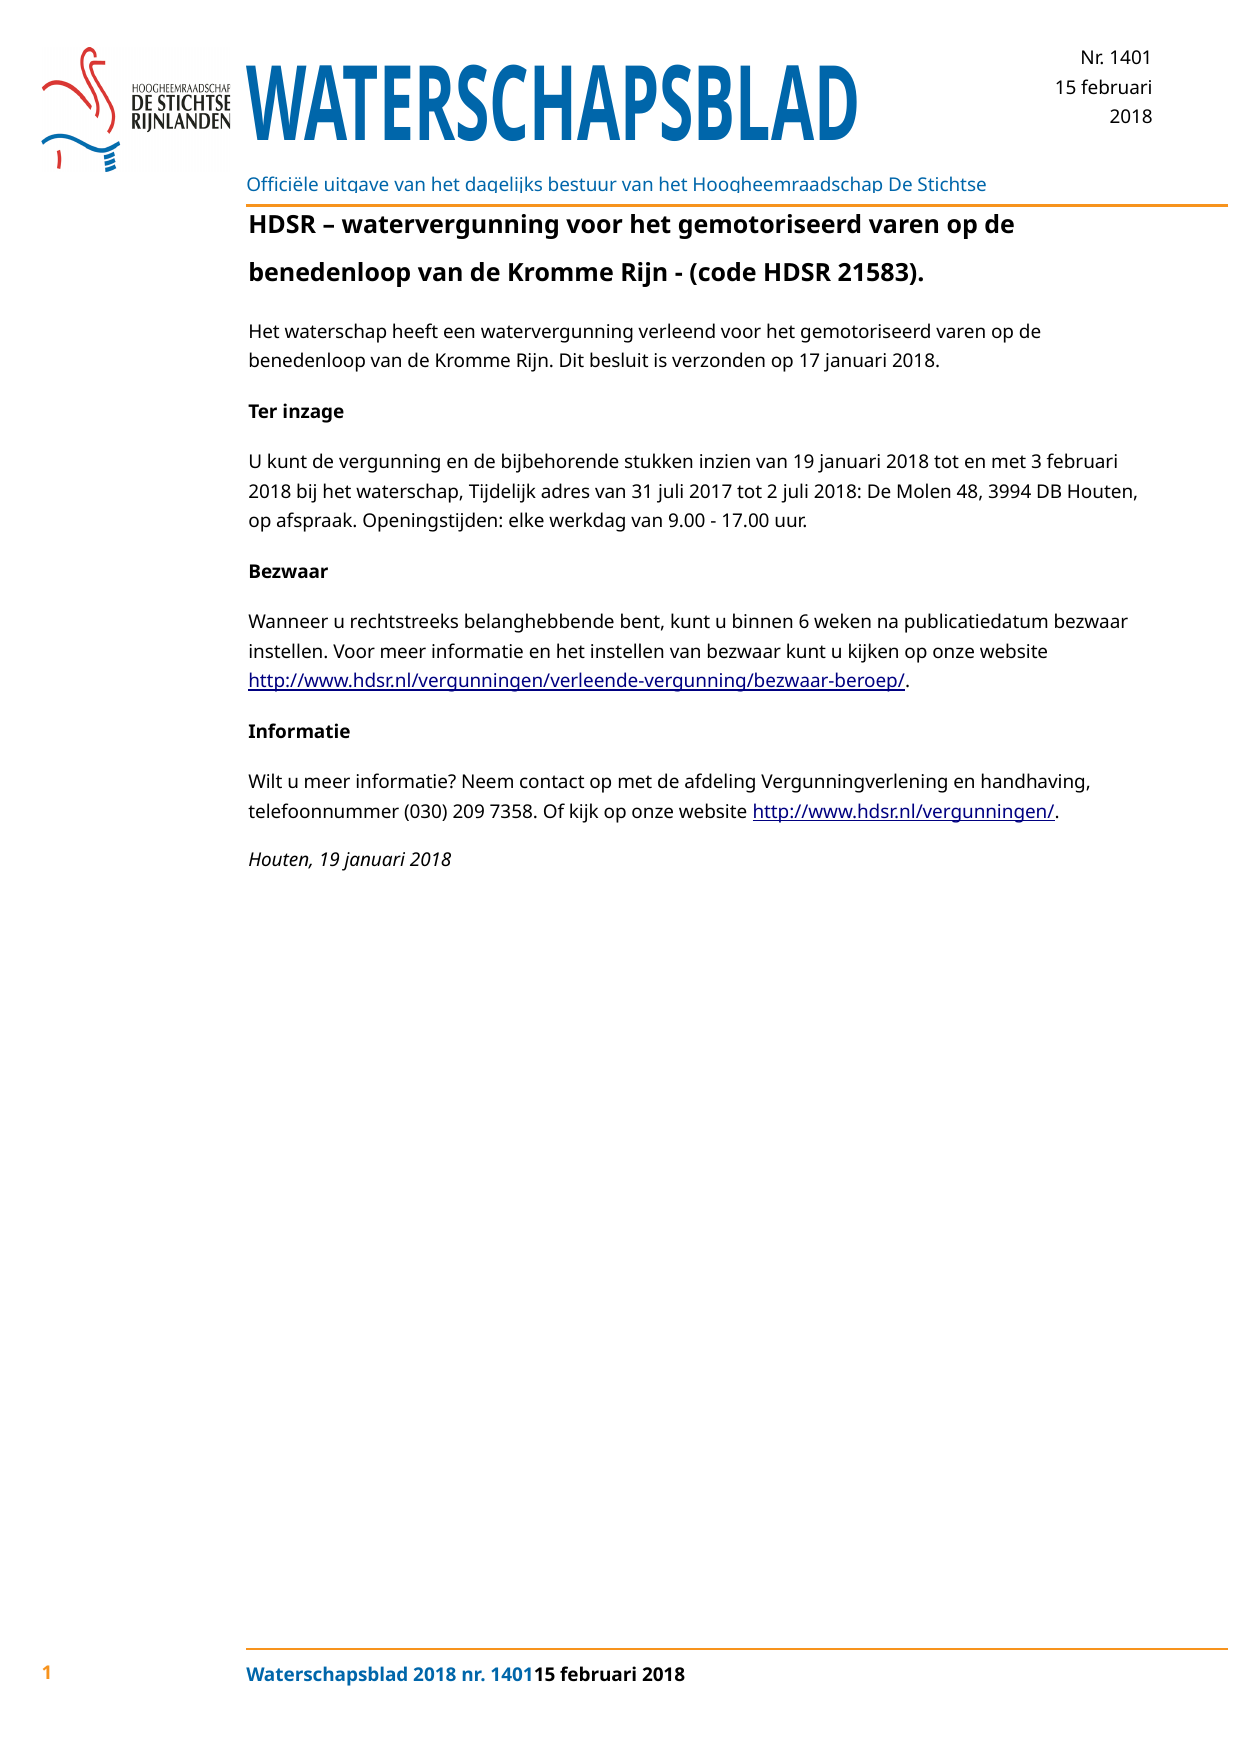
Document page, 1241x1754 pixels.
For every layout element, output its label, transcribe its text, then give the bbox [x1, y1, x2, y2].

text HDSR – watervergunning voor het gemotoriseerd varen op de benedenloop van de Kromme Rijn - (code HDSR 21583). [248, 207, 1152, 288]
text Houten, 19 januari 2018 [248, 846, 1152, 871]
text Het waterschap heeft een watervergunning verleend voor het gemotoriseerd varen op de benedenloop van de Kromme Rijn. Dit besluit is verzonden op 17 januari 2018. [248, 318, 1152, 373]
text U kunt de vergunning en de bijbehorende stukken inzien van 19 januari 2018 tot en met 3 februari 2018 bij het waterschap, Tijdelijk adres van 31 juli 2017 tot 2 juli 2018: De Molen 48, 3994 DB Houten, op afspraak. Openingstijden: elke werkdag van 9.00 - 17.00 uur. [248, 448, 1152, 533]
text Bezwaar [248, 558, 1152, 584]
text Wilt u meer informatie? Neem contact op met de afdeling Vergunningverlening en handhaving, telefoonnummer (030) 209 7358. Of kijk op onze website http://www.hdsr.nl/vergunningen/. [248, 768, 1152, 824]
text Wanneer u rechtstreeks belanghebbende bent, kunt u binnen 6 weken na publicatiedatum bezwaar instellen. Voor meer informatie en het instellen van bezwaar kunt u kijken op onze website http://www.hdsr.nl/vergunningen/verleende-vergunning/bezwaar-beroep/. [248, 608, 1152, 693]
picture [41, 47, 231, 172]
text Ter inzage [248, 398, 1152, 424]
text Informatie [248, 718, 1152, 744]
